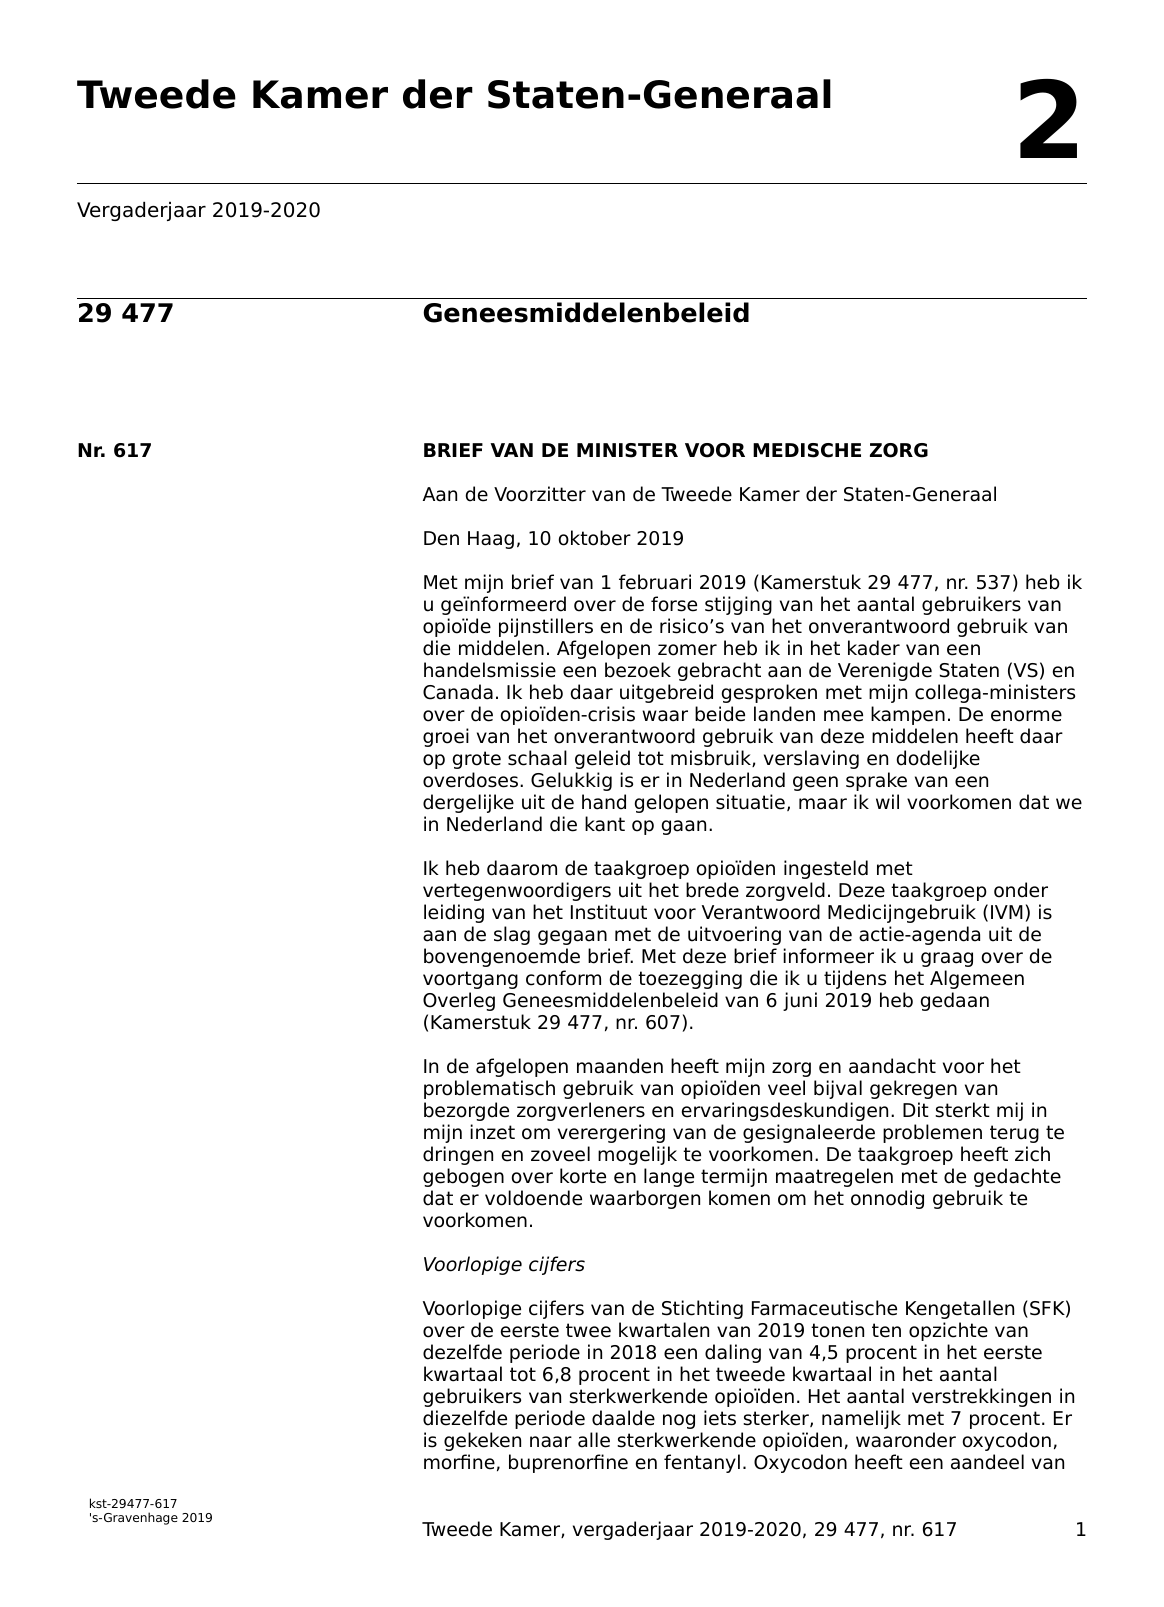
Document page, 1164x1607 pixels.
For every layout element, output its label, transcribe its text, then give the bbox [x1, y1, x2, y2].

text 's-Gravenhage 2019 [88, 1511, 323, 1525]
table_cell Vergaderjaar 2019-2020 [77, 184, 1087, 298]
subtitle Nr. 617 BRIEF VAN DE MINISTER VOOR MEDISCHE ZORG [77, 440, 1087, 462]
text Voorlopige cijfers van de Stichting Farmaceutische Kengetallen (SFK) over de eerste twee kwartalen van 2019 tonen ten opzichte van dezelfde periode in 2018 een daling van 4,5 procent in het eerste kwartaal tot 6,8 procent in het tweede kwartaal in het aantal gebruikers van sterkwerkende opioïden. Het aantal verstrekkingen in diezelfde periode daalde nog iets sterker, namelijk met 7 procent. Er is gekeken naar alle sterkwerkende opioïden, waaronder oxycodon, morfine, buprenorfine en fentanyl. Oxycodon heeft een aandeel van [422, 1298, 1087, 1474]
text kst-29477-617 [88, 1497, 323, 1511]
text Aan de Voorzitter van de Tweede Kamer der Staten-Generaal [422, 484, 1087, 506]
table_header Tweede Kamer der Staten-Generaal [77, 59, 886, 183]
text Met mijn brief van 1 februari 2019 (Kamerstuk 29 477, nr. 537) heb ik u geïnformeerd over de forse stijging van het aantal gebruikers van opioïde pijnstillers en de risico’s van het onverantwoord gebruik van die middelen. Afgelopen zomer heb ik in het kader van een handelsmissie een bezoek gebracht aan de Verenigde Staten (VS) en Canada. Ik heb daar uitgebreid gesproken met mijn collega-ministers over de opioïden-crisis waar beide landen mee kampen. De enorme groei van het onverantwoord gebruik van deze middelen heeft daar op grote schaal geleid tot misbruik, verslaving en dodelijke overdoses. Gelukkig is er in Nederland geen sprake van een dergelijke uit de hand gelopen situatie, maar ik wil voorkomen dat we in Nederland die kant op gaan. [422, 572, 1087, 836]
text Den Haag, 10 oktober 2019 [422, 528, 1087, 550]
subtitle 29 477 Geneesmiddelenbeleid [77, 299, 1087, 329]
table_header 2 [886, 59, 1087, 183]
text Ik heb daarom de taakgroep opioïden ingesteld met vertegenwoordigers uit het brede zorgveld. Deze taakgroep onder leiding van het Instituut voor Verantwoord Medicijngebruik (IVM) is aan de slag gegaan met de uitvoering van de actie-agenda uit de bovengenoemde brief. Met deze brief informeer ik u graag over de voortgang conform de toezegging die ik u tijdens het Algemeen Overleg Geneesmiddelenbeleid van 6 juni 2019 heb gedaan (Kamerstuk 29 477, nr. 607). [422, 858, 1087, 1034]
text In de afgelopen maanden heeft mijn zorg en aandacht voor het problematisch gebruik van opioïden veel bijval gekregen van bezorgde zorgverleners en ervaringsdeskundigen. Dit sterkt mij in mijn inzet om verergering van de gesignaleerde problemen terug te dringen en zoveel mogelijk te voorkomen. De taakgroep heeft zich gebogen over korte en lange termijn maatregelen met de gedachte dat er voldoende waarborgen komen om het onnodig gebruik te voorkomen. [422, 1056, 1087, 1232]
subtitle Voorlopige cijfers [422, 1254, 1087, 1276]
